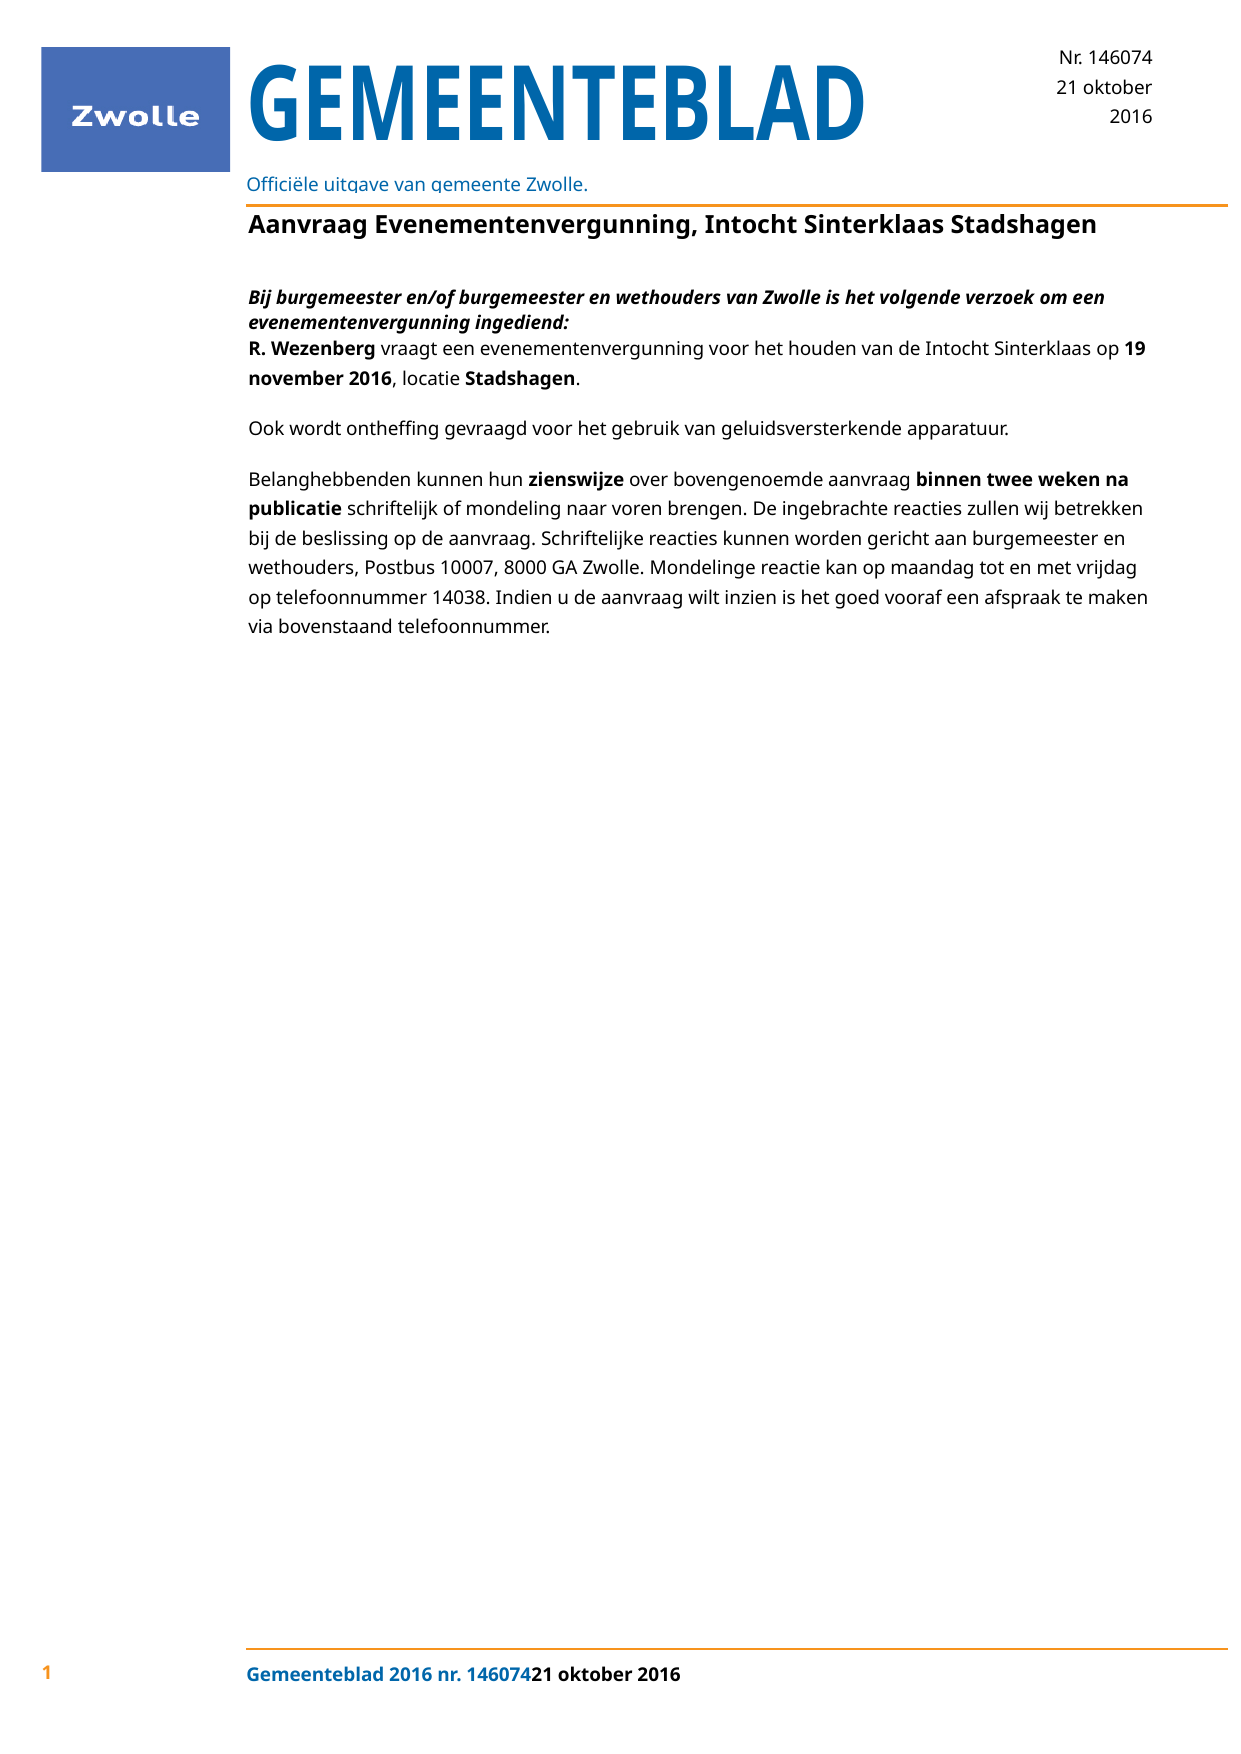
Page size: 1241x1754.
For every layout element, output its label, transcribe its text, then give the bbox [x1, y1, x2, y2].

text Ook wordt ontheffing gevraagd voor het gebruik van geluidsversterkende apparatuur. [248, 415, 1152, 441]
picture [41, 47, 231, 172]
text R. Wezenberg vraagt een evenementenvergunning voor het houden van de Intocht Sinterklaas op 19 november 2016, locatie Stadshagen. [248, 335, 1152, 391]
text Aanvraag Evenementenvergunning, Intocht Sinterklaas Stadshagen [248, 207, 1152, 241]
text Bij burgemeester en/of burgemeester en wethouders van Zwolle is het volgende verzoek om een evenementenvergunning ingediend: [248, 284, 1152, 335]
text Belanghebbenden kunnen hun zienswijze over bovengenoemde aanvraag binnen twee weken na publicatie schriftelijk of mondeling naar voren brengen. De ingebrachte reacties zullen wij betrekken bij de beslissing op de aanvraag. Schriftelijke reacties kunnen worden gericht aan burgemeester en wethouders, Postbus 10007, 8000 GA Zwolle. Mondelinge reactie kan op maandag tot en met vrijdag op telefoonnummer 14038. Indien u de aanvraag wilt inzien is het goed vooraf een afspraak te maken via bovenstaand telefoonnummer. [248, 466, 1152, 639]
